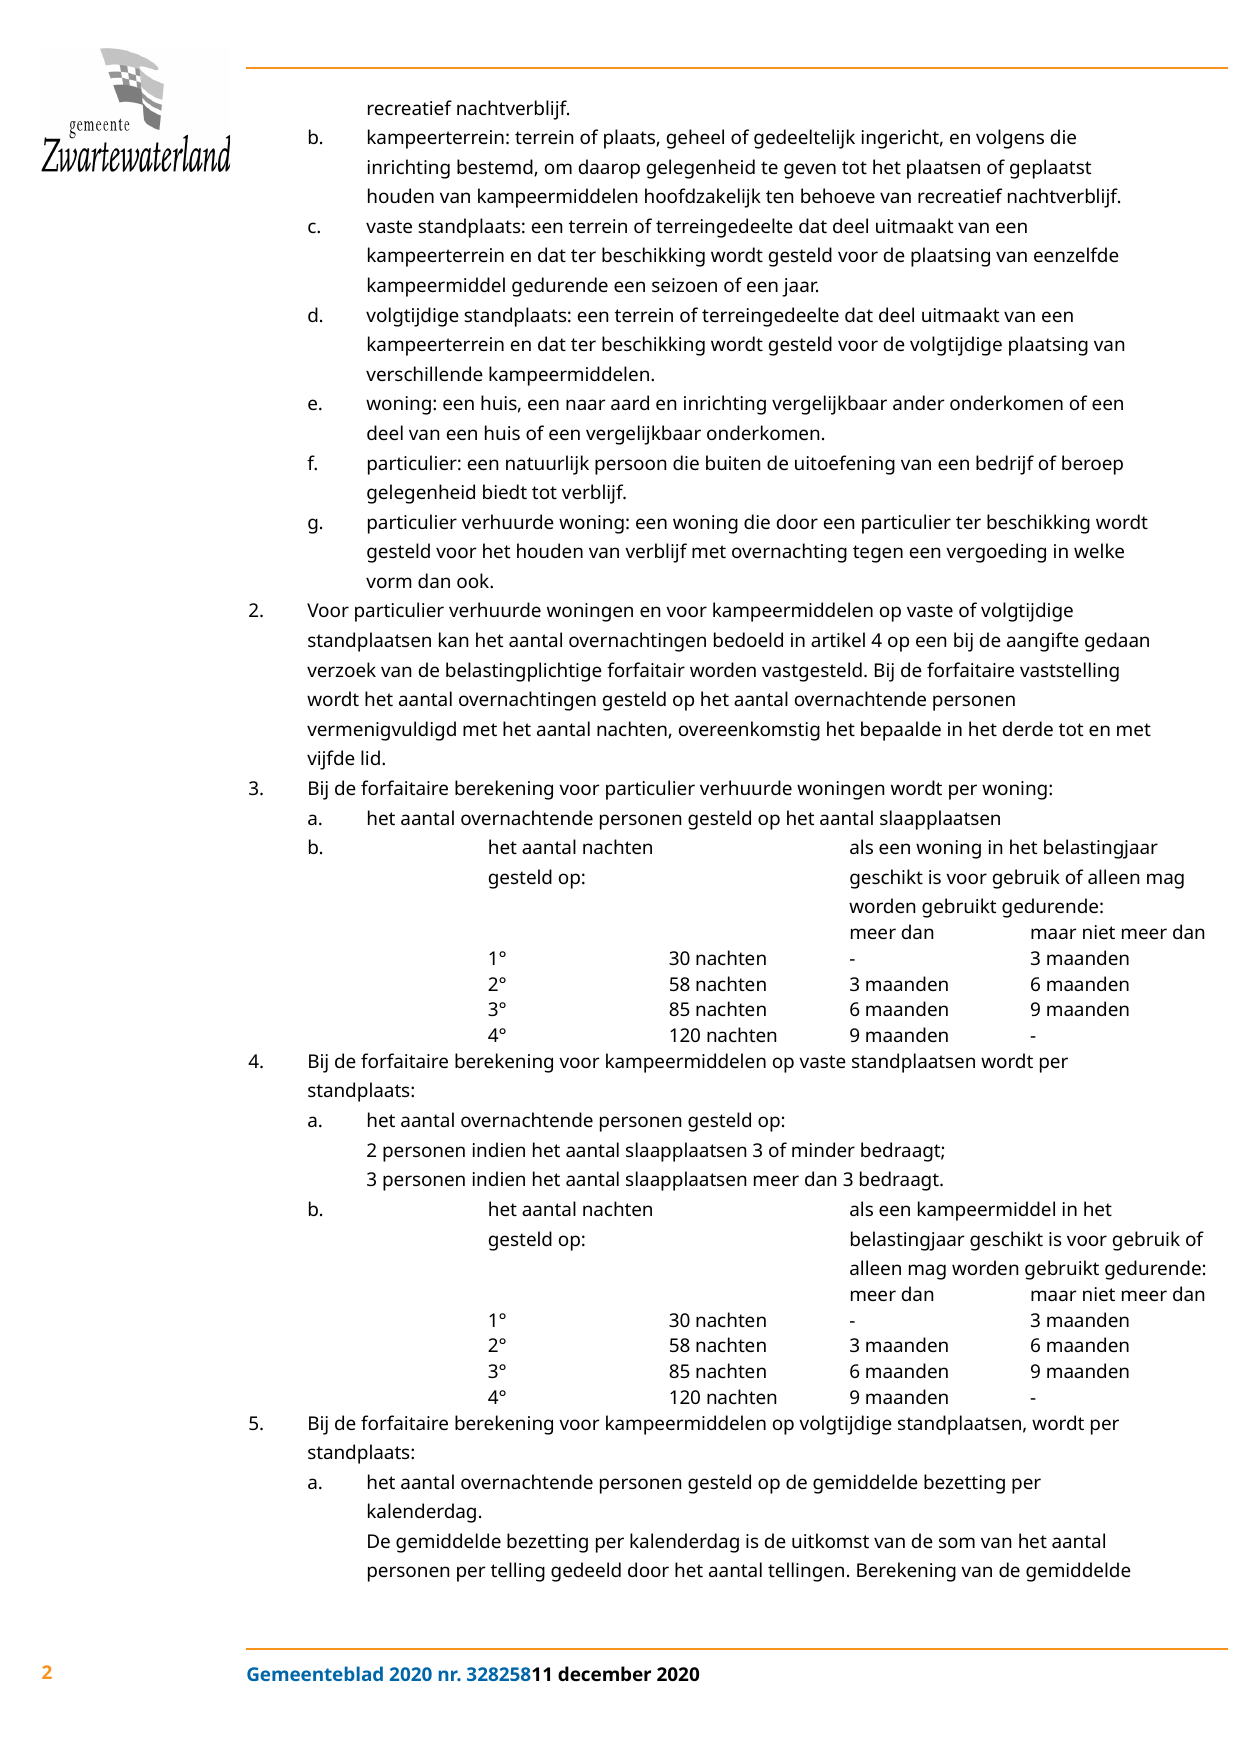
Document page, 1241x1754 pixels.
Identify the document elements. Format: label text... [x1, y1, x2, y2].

table_cell 3° [488, 997, 668, 1022]
table_cell 6 maanden [1030, 971, 1211, 997]
table_cell meer dan [849, 1281, 1030, 1307]
table_cell [307, 1384, 488, 1410]
list het aantal overnachtende personen gesteld op de gemiddelde bezetting per kalenderdag. [307, 1469, 1152, 1524]
table_header het aantal nachten gesteld op: [488, 835, 668, 919]
table_cell 4° [488, 1384, 668, 1410]
list Bij de forfaitaire berekening voor particulier verhuurde woningen wordt per woning: [248, 775, 1152, 801]
table_cell [669, 919, 849, 945]
table_cell [307, 1307, 488, 1332]
table_cell 2° [488, 971, 668, 997]
list het aantal overnachtende personen gesteld op: [307, 1107, 1152, 1133]
list woning: een huis, een naar aard en inrichting vergelijkbaar ander onderkomen of een deel van een huis of een vergelijkbaar onderkomen. [307, 391, 1152, 446]
list recreatief nachtverblijf. [307, 95, 1152, 121]
table_cell maar niet meer dan [1030, 919, 1211, 945]
table_cell 3 maanden [849, 1333, 1030, 1358]
table_header als een woning in het belastingjaar geschikt is voor gebruik of alleen mag worden gebruikt gedurende: [849, 835, 1211, 919]
table_header b. [307, 1196, 488, 1281]
table_cell [307, 1358, 488, 1384]
table_cell [307, 971, 488, 997]
list 3 personen indien het aantal slaapplaatsen meer dan 3 bedraagt. [307, 1166, 1152, 1192]
table_cell - [1030, 1022, 1211, 1048]
list 2 personen indien het aantal slaapplaatsen 3 of minder bedraagt; [307, 1137, 1152, 1163]
table_header het aantal nachten gesteld op: [488, 1196, 668, 1281]
list particulier: een natuurlijk persoon die buiten de uitoefening van een bedrijf of beroep gelegenheid biedt tot verblijf. [307, 450, 1152, 505]
table_header [669, 1196, 849, 1281]
table_cell [669, 1281, 849, 1307]
table_cell 3 maanden [849, 971, 1030, 997]
table_cell 120 nachten [669, 1384, 849, 1410]
list Bij de forfaitaire berekening voor kampeermiddelen op vaste standplaatsen wordt per standplaats: [248, 1048, 1152, 1103]
table_cell - [849, 945, 1030, 971]
list Voor particulier verhuurde woningen en voor kampeermiddelen op vaste of volgtijdige standplaatsen kan het aantal overnachtingen bedoeld in artikel 4 op een bij de aangifte gedaan verzoek van de belastingplichtige forfaitair worden vastgesteld. Bij de forfaitaire vaststelling wordt het aantal overnachtingen gesteld op het aantal overnachtende personen vermenigvuldigd met het aantal nachten, overeenkomstig het bepaalde in het derde tot en met vijfde lid. [248, 598, 1152, 771]
table_cell 1° [488, 945, 668, 971]
table_cell 58 nachten [669, 1333, 849, 1358]
table_cell 30 nachten [669, 1307, 849, 1332]
list De gemiddelde bezetting per kalenderdag is de uitkomst van de som van het aantal personen per telling gedeeld door het aantal tellingen. Berekening van de gemiddelde [307, 1528, 1152, 1583]
list het aantal overnachtende personen gesteld op het aantal slaapplaatsen [307, 805, 1152, 831]
list volgtijdige standplaats: een terrein of terreingedeelte dat deel uitmaakt van een kampeerterrein en dat ter beschikking wordt gesteld voor de volgtijdige plaatsing van verschillende kampeermiddelen. [307, 302, 1152, 387]
table_cell 30 nachten [669, 945, 849, 971]
table_cell 120 nachten [669, 1022, 849, 1048]
table_header [669, 835, 849, 919]
table_cell - [1030, 1384, 1211, 1410]
table_cell meer dan [849, 919, 1030, 945]
table_cell [307, 997, 488, 1022]
list vaste standplaats: een terrein of terreingedeelte dat deel uitmaakt van een kampeerterrein en dat ter beschikking wordt gesteld voor de plaatsing van eenzelfde kampeermiddel gedurende een seizoen of een jaar. [307, 213, 1152, 298]
table_cell 4° [488, 1022, 668, 1048]
table_cell 9 maanden [1030, 1358, 1211, 1384]
table_cell [307, 1281, 488, 1307]
table_cell [488, 919, 668, 945]
table_cell 85 nachten [669, 1358, 849, 1384]
table_cell 9 maanden [849, 1022, 1030, 1048]
picture [41, 47, 231, 172]
table_cell 2° [488, 1333, 668, 1358]
table_cell [307, 1333, 488, 1358]
list particulier verhuurde woning: een woning die door een particulier ter beschikking wordt gesteld voor het houden van verblijf met overnachting tegen een vergoeding in welke vorm dan ook. [307, 509, 1152, 594]
table_cell [307, 919, 488, 945]
table_cell [307, 1022, 488, 1048]
table_cell 6 maanden [1030, 1333, 1211, 1358]
table_cell - [849, 1307, 1030, 1332]
table_cell 3° [488, 1358, 668, 1384]
table_cell 85 nachten [669, 997, 849, 1022]
table_cell [488, 1281, 668, 1307]
list Bij de forfaitaire berekening voor kampeermiddelen op volgtijdige standplaatsen, wordt per standplaats: [248, 1410, 1152, 1465]
table_header als een kampeermiddel in het belastingjaar geschikt is voor gebruik of alleen mag worden gebruikt gedurende: [849, 1196, 1211, 1281]
table_cell 9 maanden [849, 1384, 1030, 1410]
table_cell 9 maanden [1030, 997, 1211, 1022]
list kampeerterrein: terrein of plaats, geheel of gedeeltelijk ingericht, en volgens die inrichting bestemd, om daarop gelegenheid te geven tot het plaatsen of geplaatst houden van kampeermiddelen hoofdzakelijk ten behoeve van recreatief nachtverblijf. [307, 124, 1152, 209]
table_cell 6 maanden [849, 997, 1030, 1022]
table_cell 58 nachten [669, 971, 849, 997]
table_cell [307, 945, 488, 971]
table_header b. [307, 835, 488, 919]
table_cell 1° [488, 1307, 668, 1332]
table_cell 6 maanden [849, 1358, 1030, 1384]
table_cell 3 maanden [1030, 1307, 1211, 1332]
table_cell 3 maanden [1030, 945, 1211, 971]
table_cell maar niet meer dan [1030, 1281, 1211, 1307]
